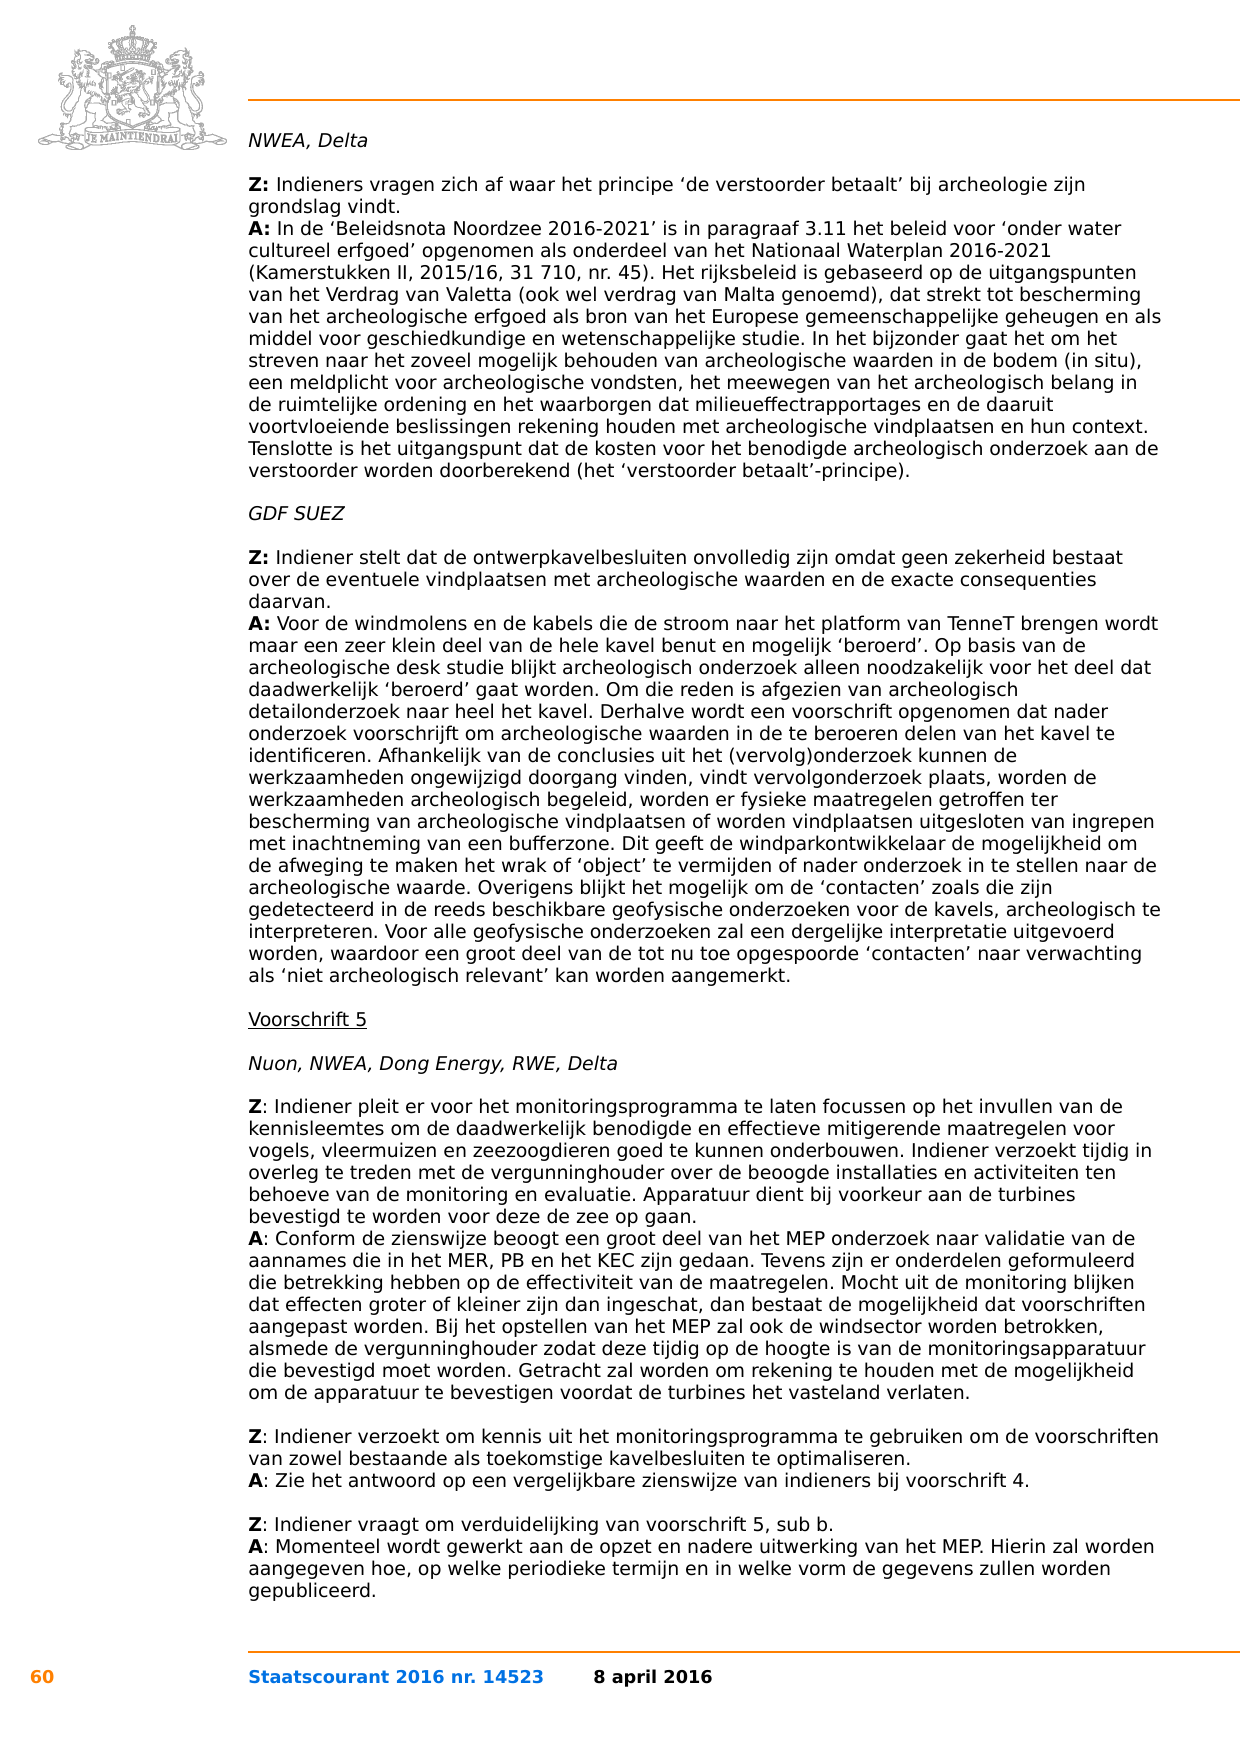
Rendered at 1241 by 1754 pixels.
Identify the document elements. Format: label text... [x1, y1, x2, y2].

text Z: Indiener vraagt om verduidelijking van voorschrift 5, sub b. [248, 1514, 1163, 1536]
text A: Zie het antwoord op een vergelijkbare zienswijze van indieners bij voorschrift 4. [248, 1470, 1163, 1492]
text Z: Indiener stelt dat de ontwerpkavelbesluiten onvolledig zijn omdat geen zekerheid bestaat over de eventuele vindplaatsen met archeologische waarden en de exacte consequenties daarvan. [248, 547, 1163, 613]
subtitle GDF SUEZ [248, 503, 1163, 525]
text Voorschrift 5 [248, 1009, 1163, 1031]
text A: In de ‘Beleidsnota Noordzee 2016-2021’ is in paragraaf 3.11 het beleid voor ‘onder water cultureel erfgoed’ opgenomen als onderdeel van het Nationaal Waterplan 2016-2021 (Kamerstukken II, 2015/16, 31 710, nr. 45). Het rijksbeleid is gebaseerd op de uitgangspunten van het Verdrag van Valetta (ook wel verdrag van Malta genoemd), dat strekt tot bescherming van het archeologische erfgoed als bron van het Europese gemeenschappelijke geheugen en als middel voor geschiedkundige en wetenschappelijke studie. In het bijzonder gaat het om het streven naar het zoveel mogelijk behouden van archeologische waarden in de bodem (in situ), een meldplicht voor archeologische vondsten, het meewegen van het archeologisch belang in de ruimtelijke ordening en het waarborgen dat milieueffectrapportages en de daaruit voortvloeiende beslissingen rekening houden met archeologische vindplaatsen en hun context. Tenslotte is het uitgangspunt dat de kosten voor het benodigde archeologisch onderzoek aan de verstoorder worden doorberekend (het ‘verstoorder betaalt’-principe). [248, 218, 1163, 481]
text A: Momenteel wordt gewerkt aan de opzet en nadere uitwerking van het MEP. Hierin zal worden aangegeven hoe, op welke periodieke termijn en in welke vorm de gegevens zullen worden gepubliceerd. [248, 1536, 1163, 1602]
picture [38, 25, 227, 150]
subtitle NWEA, Delta [248, 130, 1163, 152]
text Z: Indieners vragen zich af waar het principe ‘de verstoorder betaalt’ bij archeologie zijn grondslag vindt. [248, 174, 1163, 218]
subtitle Nuon, NWEA, Dong Energy, RWE, Delta [248, 1052, 1163, 1074]
text A: Conform de zienswijze beoogt een groot deel van het MEP onderzoek naar validatie van de aannames die in het MER, PB en het KEC zijn gedaan. Tevens zijn er onderdelen geformuleerd die betrekking hebben op de effectiviteit van de maatregelen. Mocht uit de monitoring blijken dat effecten groter of kleiner zijn dan ingeschat, dan bestaat de mogelijkheid dat voorschriften aangepast worden. Bij het opstellen van het MEP zal ook de windsector worden betrokken, alsmede de vergunninghouder zodat deze tijdig op de hoogte is van de monitoringsapparatuur die bevestigd moet worden. Getracht zal worden om rekening te houden met de mogelijkheid om de apparatuur te bevestigen voordat de turbines het vasteland verlaten. [248, 1228, 1163, 1404]
text Z: Indiener verzoekt om kennis uit het monitoringsprogramma te gebruiken om de voorschriften van zowel bestaande als toekomstige kavelbesluiten te optimaliseren. [248, 1426, 1163, 1470]
text A: Voor de windmolens en de kabels die de stroom naar het platform van TenneT brengen wordt maar een zeer klein deel van de hele kavel benut en mogelijk ‘beroerd’. Op basis van de archeologische desk studie blijkt archeologisch onderzoek alleen noodzakelijk voor het deel dat daadwerkelijk ‘beroerd’ gaat worden. Om die reden is afgezien van archeologisch detailonderzoek naar heel het kavel. Derhalve wordt een voorschrift opgenomen dat nader onderzoek voorschrijft om archeologische waarden in de te beroeren delen van het kavel te identificeren. Afhankelijk van de conclusies uit het (vervolg)onderzoek kunnen de werkzaamheden ongewijzigd doorgang vinden, vindt vervolgonderzoek plaats, worden de werkzaamheden archeologisch begeleid, worden er fysieke maatregelen getroffen ter bescherming van archeologische vindplaatsen of worden vindplaatsen uitgesloten van ingrepen met inachtneming van een bufferzone. Dit geeft de windparkontwikkelaar de mogelijkheid om de afweging te maken het wrak of ‘object’ te vermijden of nader onderzoek in te stellen naar de archeologische waarde. Overigens blijkt het mogelijk om de ‘contacten’ zoals die zijn gedetecteerd in de reeds beschikbare geofysische onderzoeken voor de kavels, archeologisch te interpreteren. Voor alle geofysische onderzoeken zal een dergelijke interpretatie uitgevoerd worden, waardoor een groot deel van de tot nu toe opgespoorde ‘contacten’ naar verwachting als ‘niet archeologisch relevant’ kan worden aangemerkt. [248, 613, 1163, 987]
text Z: Indiener pleit er voor het monitoringsprogramma te laten focussen op het invullen van de kennisleemtes om de daadwerkelijk benodigde en effectieve mitigerende maatregelen voor vogels, vleermuizen en zeezoogdieren goed te kunnen onderbouwen. Indiener verzoekt tijdig in overleg te treden met de vergunninghouder over de beoogde installaties en activiteiten ten behoeve van de monitoring en evaluatie. Apparatuur dient bij voorkeur aan de turbines bevestigd te worden voor deze de zee op gaan. [248, 1096, 1163, 1228]
